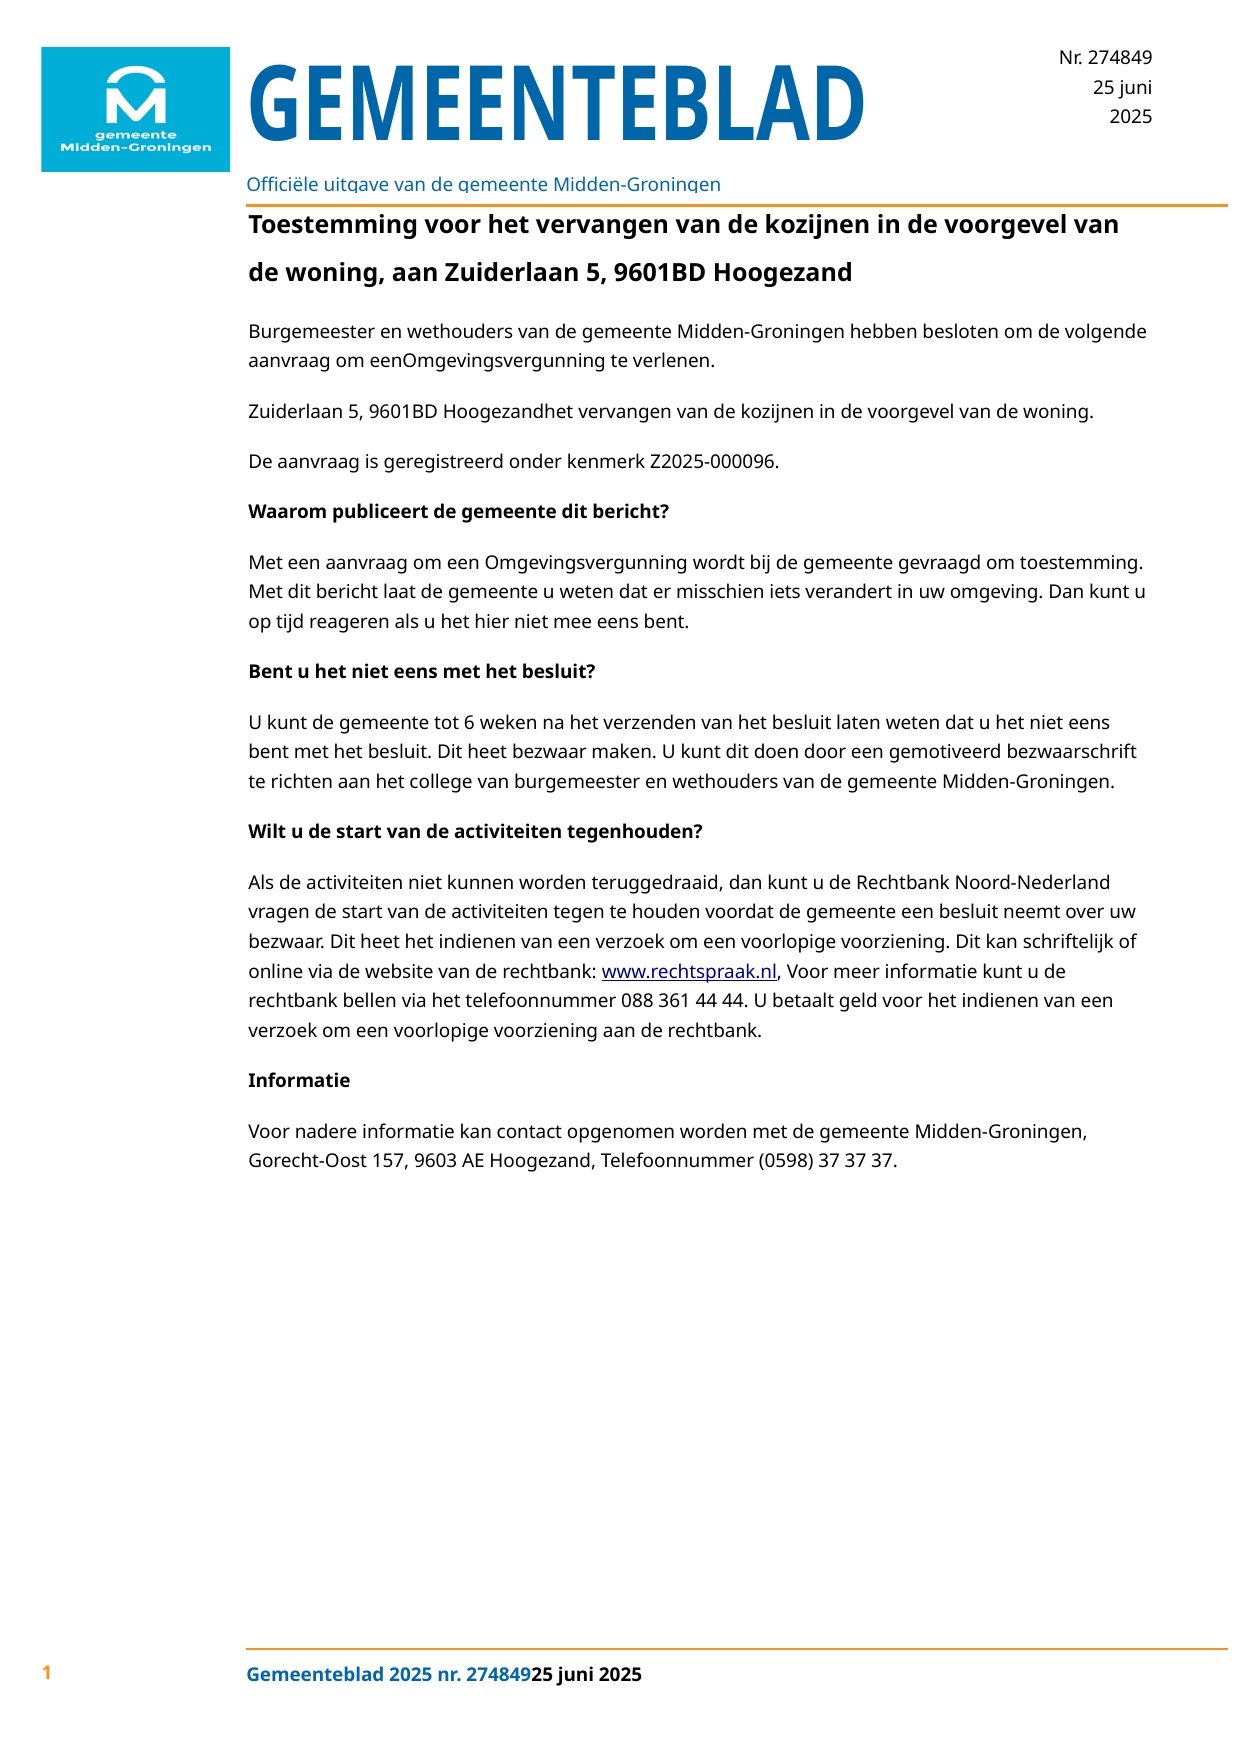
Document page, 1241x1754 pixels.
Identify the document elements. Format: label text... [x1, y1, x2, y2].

picture [184, 146, 190, 153]
text Als de activiteiten niet kunnen worden teruggedraaid, dan kunt u de Rechtbank Noord-Nederland vragen de start van de activiteiten tegen te houden voordat de gemeente een besluit neemt over uw bezwaar. Dit heet het indienen van een verzoek om een voorlopige voorziening. Dit kan schriftelijk of online via de website van de rechtbank: www.rechtspraak.nl, Voor meer informatie kunt u de rechtbank bellen via het telefoonnummer 088 361 44 44. U betaalt geld voor het indienen van een verzoek om een voorlopige voorziening aan de rechtbank. [248, 869, 1152, 1043]
text Burgemeester en wethouders van de gemeente Midden-Groningen hebben besloten om de volgende aanvraag om eenOmgevingsvergunning te verlenen. [248, 318, 1152, 373]
text Zuiderlaan 5, 9601BD Hoogezandhet vervangen van de kozijnen in de voorgevel van de woning. [248, 398, 1152, 424]
text De aanvraag is geregistreerd onder kenmerk Z2025-000096. [248, 448, 1152, 474]
text U kunt de gemeente tot 6 weken na het verzenden van het besluit laten weten dat u het niet eens bent met het besluit. Dit heet bezwaar maken. U kunt dit doen door een gemotiveerd bezwaarschrift te richten aan het college van burgemeester en wethouders van de gemeente Midden-Groningen. [248, 709, 1152, 794]
text Wilt u de start van de activiteiten tegenhouden? [248, 819, 1152, 844]
picture [108, 66, 164, 82]
text Toestemming voor het vervangen van de kozijnen in de voorgevel van de woning, aan Zuiderlaan 5, 9601BD Hoogezand [248, 207, 1152, 288]
text Bent u het niet eens met het besluit? [248, 659, 1152, 684]
text Informatie [248, 1067, 1152, 1093]
text Met een aanvraag om een Omgevingsvergunning wordt bij de gemeente gevraagd om toestemming. Met dit bericht laat de gemeente u weten dat er misschien iets verandert in uw omgeving. Dan kunt u op tijd reageren als u het hier niet mee eens bent. [248, 549, 1152, 634]
text Voor nadere informatie kan contact opgenomen worden met de gemeente Midden-Groningen, Gorecht-Oost 157, 9603 AE Hoogezand, Telefoonnummer (0598) 37 37 37. [248, 1118, 1152, 1173]
text Waarom publiceert de gemeente dit bericht? [248, 499, 1152, 524]
picture [107, 89, 165, 122]
